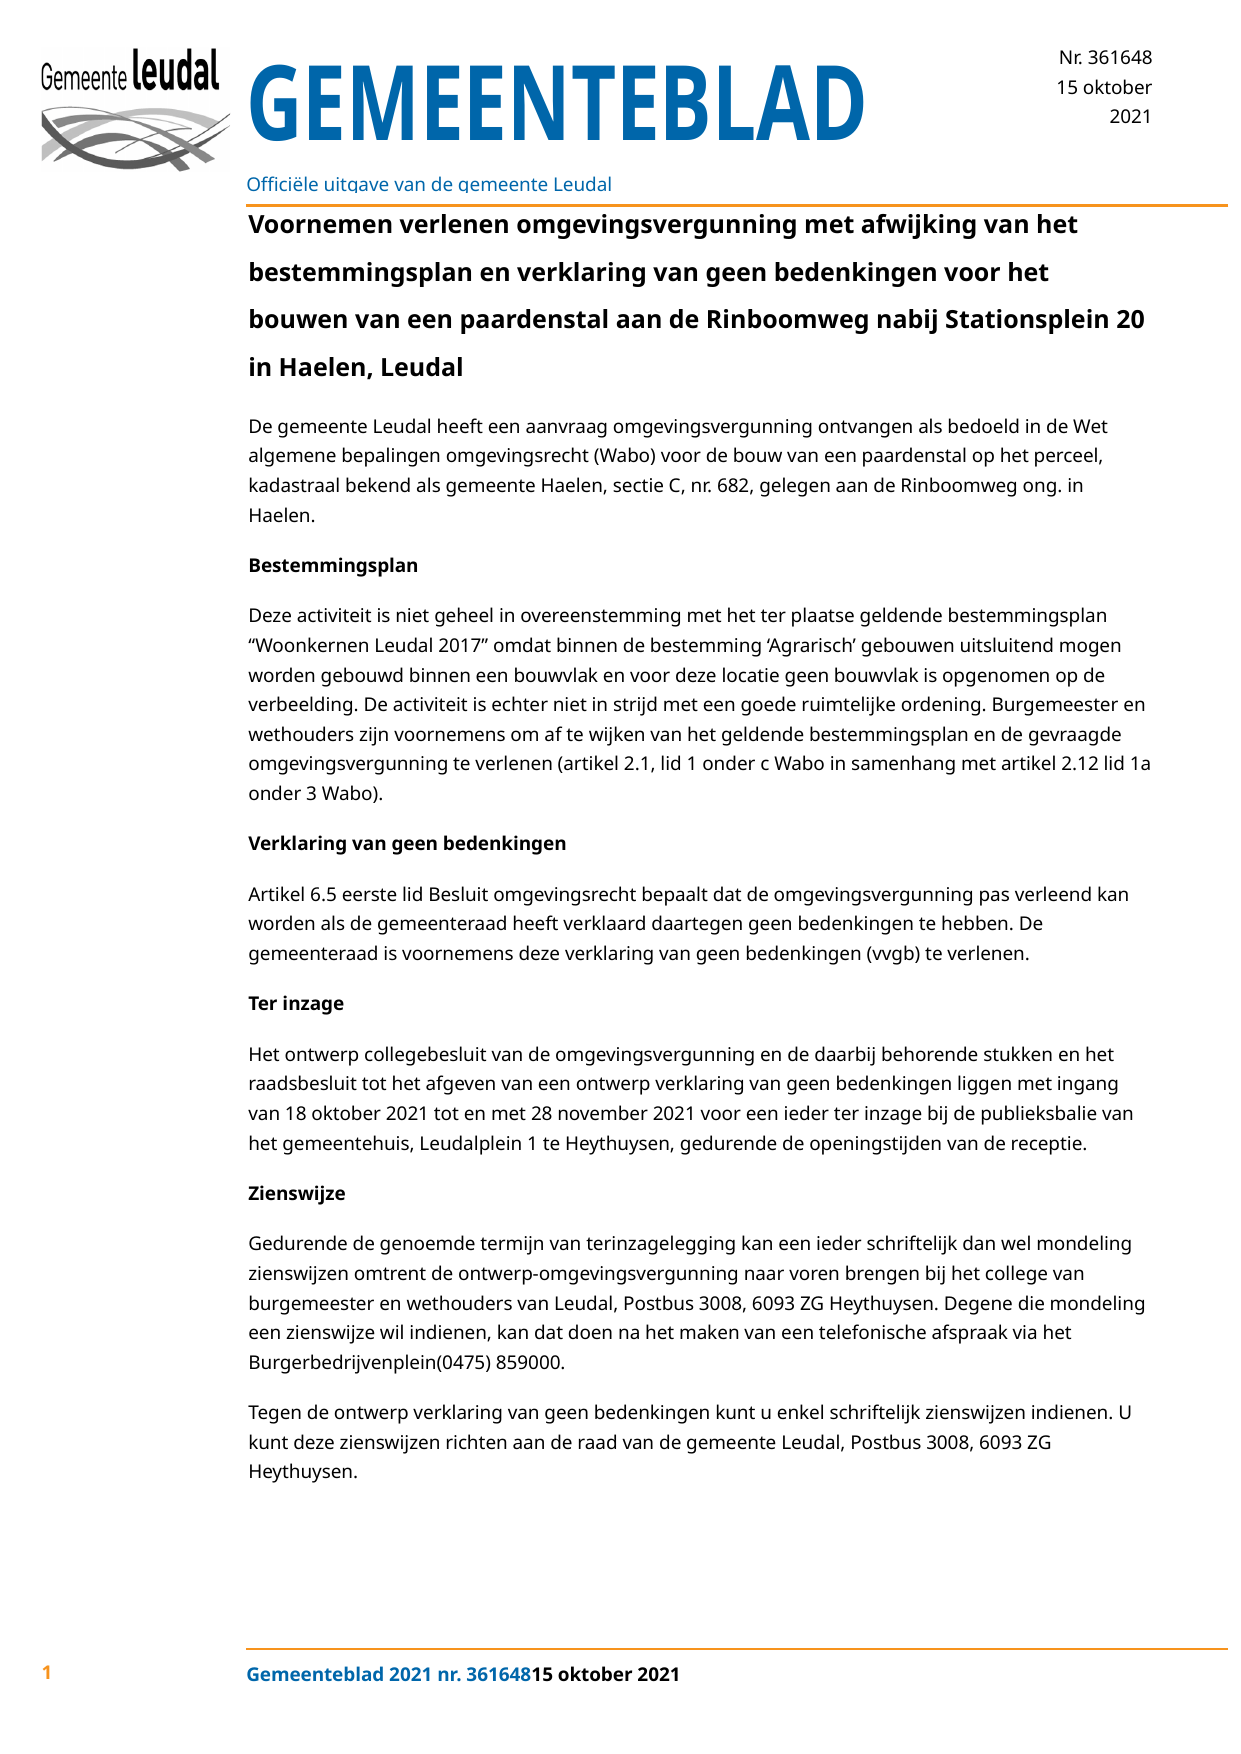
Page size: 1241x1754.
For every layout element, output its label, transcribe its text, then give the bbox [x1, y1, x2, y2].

text Zienswijze [248, 1180, 1152, 1206]
text Voornemen verlenen omgevingsvergunning met afwijking van het bestemmingsplan en verklaring van geen bedenkingen voor het bouwen van een paardenstal aan de Rinboomweg nabij Stationsplein 20 in Haelen, Leudal [248, 207, 1152, 384]
text Gedurende de genoemde termijn van terinzagelegging kan een ieder schriftelijk dan wel mondeling zienswijzen omtrent de ontwerp-omgevingsvergunning naar voren brengen bij het college van burgemeester en wethouders van Leudal, Postbus 3008, 6093 ZG Heythuysen. Degene die mondeling een zienswijze wil indienen, kan dat doen na het maken van een telefonische afspraak via het Burgerbedrijvenplein(0475) 859000. [248, 1231, 1152, 1375]
text Tegen de ontwerp verklaring van geen bedenkingen kunt u enkel schriftelijk zienswijzen indienen. U kunt deze zienswijzen richten aan de raad van de gemeente Leudal, Postbus 3008, 6093 ZG Heythuysen. [248, 1399, 1152, 1484]
text Artikel 6.5 eerste lid Besluit omgevingsrecht bepaalt dat de omgevingsvergunning pas verleend kan worden als de gemeenteraad heeft verklaard daartegen geen bedenkingen te hebben. De gemeenteraad is voornemens deze verklaring van geen bedenkingen (vvgb) te verlenen. [248, 881, 1152, 966]
text Ter inzage [248, 991, 1152, 1016]
text Verklaring van geen bedenkingen [248, 831, 1152, 856]
text De gemeente Leudal heeft een aanvraag omgevingsvergunning ontvangen als bedoeld in de Wet algemene bepalingen omgevingsrecht (Wabo) voor de bouw van een paardenstal op het perceel, kadastraal bekend als gemeente Haelen, sectie C, nr. 682, gelegen aan de Rinboomweg ong. in Haelen. [248, 413, 1152, 528]
text Deze activiteit is niet geheel in overeenstemming met het ter plaatse geldende bestemmingsplan “Woonkernen Leudal 2017” omdat binnen de bestemming ‘Agrarisch’ gebouwen uitsluitend mogen worden gebouwd binnen een bouwvlak en voor deze locatie geen bouwvlak is opgenomen op de verbeelding. De activiteit is echter niet in strijd met een goede ruimtelijke ordening. Burgemeester en wethouders zijn voornemens om af te wijken van het geldende bestemmingsplan en de gevraagde omgevingsvergunning te verlenen (artikel 2.1, lid 1 onder c Wabo in samenhang met artikel 2.12 lid 1a onder 3 Wabo). [248, 603, 1152, 806]
picture [41, 47, 231, 172]
text Bestemmingsplan [248, 552, 1152, 578]
text Het ontwerp collegebesluit van de omgevingsvergunning en de daarbij behorende stukken en het raadsbesluit tot het afgeven van een ontwerp verklaring van geen bedenkingen liggen met ingang van 18 oktober 2021 tot en met 28 november 2021 voor een ieder ter inzage bij de publieksbalie van het gemeentehuis, Leudalplein 1 te Heythuysen, gedurende de openingstijden van de receptie. [248, 1041, 1152, 1156]
